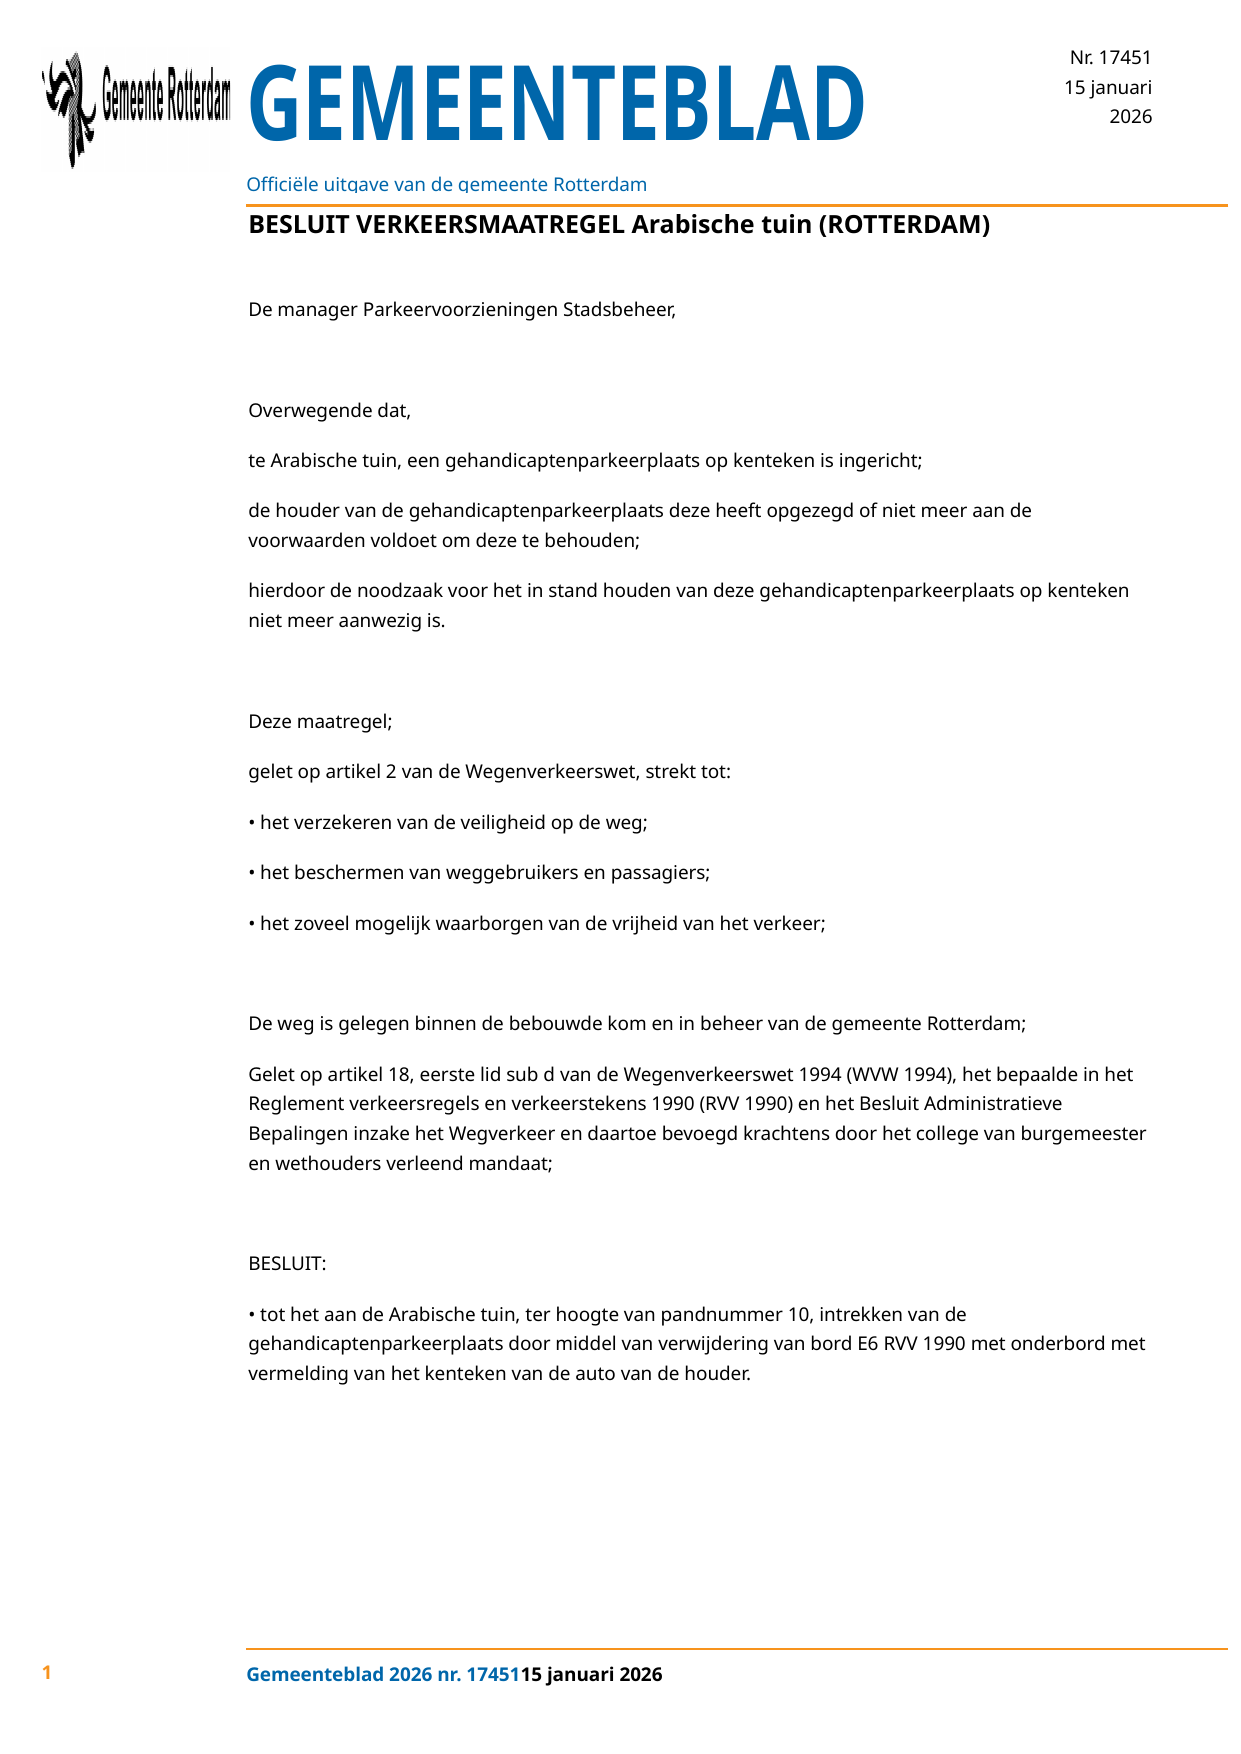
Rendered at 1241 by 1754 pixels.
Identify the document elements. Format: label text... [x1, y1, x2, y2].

text gelet op artikel 2 van de Wegenverkeerswet, strekt tot: [248, 758, 1152, 784]
text Deze maatregel; [248, 708, 1152, 734]
text te Arabische tuin, een gehandicaptenparkeerplaats op kenteken is ingericht; [248, 447, 1152, 473]
text • het beschermen van weggebruikers en passagiers; [248, 859, 1152, 885]
text BESLUIT VERKEERSMAATREGEL Arabische tuin (ROTTERDAM) [248, 207, 1152, 241]
text De manager Parkeervoorzieningen Stadsbeheer, [248, 296, 1152, 322]
text • het verzekeren van de veiligheid op de weg; [248, 809, 1152, 835]
text De weg is gelegen binnen de bebouwde kom en in beheer van de gemeente Rotterdam; [248, 1011, 1152, 1036]
picture [41, 47, 231, 172]
text Gelet op artikel 18, eerste lid sub d van de Wegenverkeerswet 1994 (WVW 1994), het bepaalde in het Reglement verkeersregels en verkeerstekens 1990 (RVV 1990) en het Besluit Administratieve Bepalingen inzake het Wegverkeer en daartoe bevoegd krachtens door het college van burgemeester en wethouders verleend mandaat; [248, 1061, 1152, 1176]
text hierdoor de noodzaak voor het in stand houden van deze gehandicaptenparkeerplaats op kenteken niet meer aanwezig is. [248, 578, 1152, 633]
text Overwegende dat, [248, 397, 1152, 423]
text BESLUIT: [248, 1251, 1152, 1276]
text • tot het aan de Arabische tuin, ter hoogte van pandnummer 10, intrekken van de gehandicaptenparkeerplaats door middel van verwijdering van bord E6 RVV 1990 met onderbord met vermelding van het kenteken van de auto van de houder. [248, 1301, 1152, 1386]
text • het zoveel mogelijk waarborgen van de vrijheid van het verkeer; [248, 910, 1152, 936]
text de houder van de gehandicaptenparkeerplaats deze heeft opgezegd of niet meer aan de voorwaarden voldoet om deze te behouden; [248, 498, 1152, 553]
